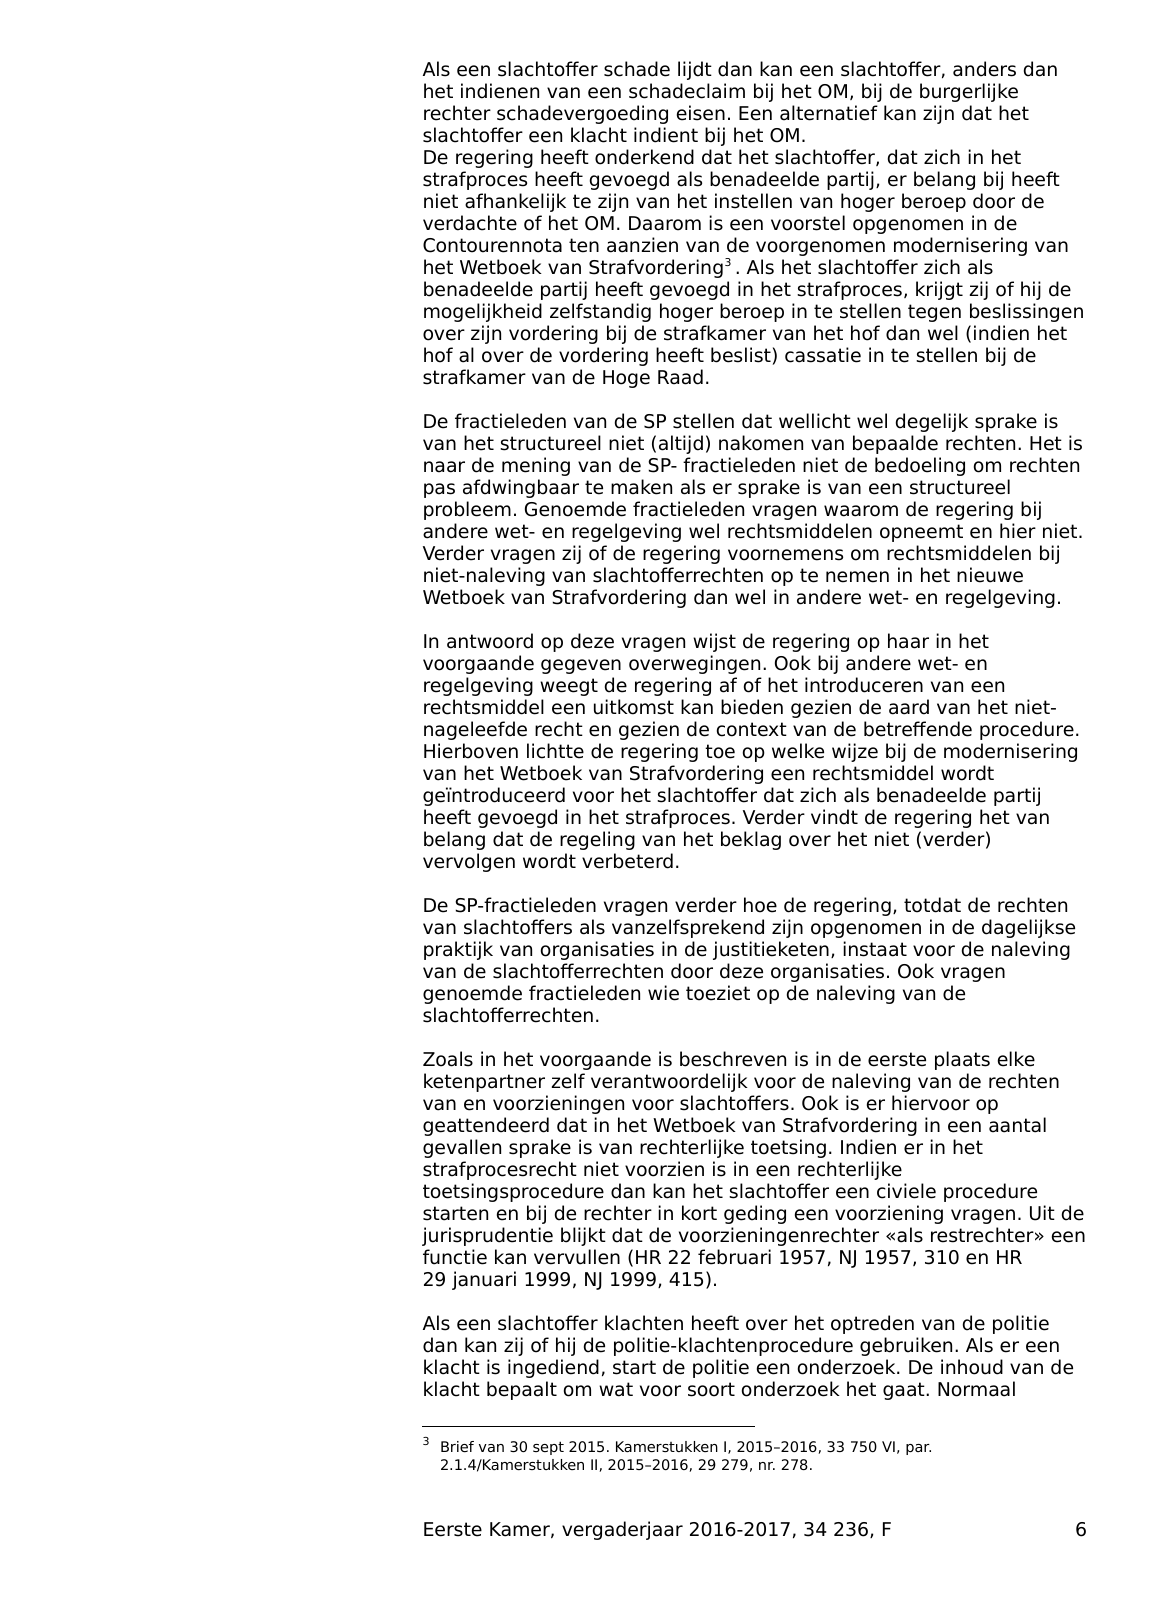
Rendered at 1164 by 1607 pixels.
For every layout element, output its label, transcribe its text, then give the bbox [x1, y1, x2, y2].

text In antwoord op deze vragen wijst de regering op haar in het voorgaande gegeven overwegingen. Ook bij andere wet- en regelgeving weegt de regering af of het introduceren van een rechtsmiddel een uitkomst kan bieden gezien de aard van het niet-nageleefde recht en gezien de context van de betreffende procedure. [422, 631, 1087, 741]
text De fractieleden van de SP stellen dat wellicht wel degelijk sprake is van het structureel niet (altijd) nakomen van bepaalde rechten. Het is naar de mening van de SP- fractieleden niet de bedoeling om rechten pas afdwingbaar te maken als er sprake is van een structureel probleem. Genoemde fractieleden vragen waarom de regering bij andere wet- en regelgeving wel rechtsmiddelen opneemt en hier niet. Verder vragen zij of de regering voornemens om rechtsmiddelen bij niet-naleving van slachtofferrechten op te nemen in het nieuwe Wetboek van Strafvordering dan wel in andere wet- en regelgeving. [422, 411, 1087, 609]
text Zoals in het voorgaande is beschreven is in de eerste plaats elke ketenpartner zelf verantwoordelijk voor de naleving van de rechten van en voorzieningen voor slachtoffers. Ook is er hiervoor op geattendeerd dat in het Wetboek van Strafvordering in een aantal gevallen sprake is van rechterlijke toetsing. Indien er in het strafprocesrecht niet voorzien is in een rechterlijke toetsingsprocedure dan kan het slachtoffer een civiele procedure starten en bij de rechter in kort geding een voorziening vragen. Uit de jurisprudentie blijkt dat de voorzieningenrechter «als restrechter» een functie kan vervullen (HR 22 februari 1957, NJ 1957, 310 en HR 29 januari 1999, NJ 1999, 415). [422, 1049, 1087, 1291]
text Als een slachtoffer schade lijdt dan kan een slachtoffer, anders dan het indienen van een schadeclaim bij het OM, bij de burgerlijke rechter schadevergoeding eisen. Een alternatief kan zijn dat het slachtoffer een klacht indient bij het OM. [422, 59, 1087, 147]
text De SP-fractieleden vragen verder hoe de regering, totdat de rechten van slachtoffers als vanzelfsprekend zijn opgenomen in de dagelijkse praktijk van organisaties in de justitieketen, instaat voor de naleving van de slachtofferrechten door deze organisaties. Ook vragen genoemde fractieleden wie toeziet op de naleving van de slachtofferrechten. [422, 895, 1087, 1027]
text Hierboven lichtte de regering toe op welke wijze bij de modernisering van het Wetboek van Strafvordering een rechtsmiddel wordt geïntroduceerd voor het slachtoffer dat zich als benadeelde partij heeft gevoegd in het strafproces. Verder vindt de regering het van belang dat de regeling van het beklag over het niet (verder) vervolgen wordt verbeterd. [422, 741, 1087, 873]
text Als een slachtoffer klachten heeft over het optreden van de politie dan kan zij of hij de politie-klachtenprocedure gebruiken. Als er een klacht is ingediend, start de politie een onderzoek. De inhoud van de klacht bepaalt om wat voor soort onderzoek het gaat. Normaal [422, 1313, 1087, 1401]
text De regering heeft onderkend dat het slachtoffer, dat zich in het strafproces heeft gevoegd als benadeelde partij, er belang bij heeft niet afhankelijk te zijn van het instellen van hoger beroep door de verdachte of het OM. Daarom is een voorstel opgenomen in de Contourennota ten aanzien van de voorgenomen modernisering van het Wetboek van Strafvordering. Als het slachtoffer zich als benadeelde partij heeft gevoegd in het strafproces, krijgt zij of hij de mogelijkheid zelfstandig hoger beroep in te stellen tegen beslissingen over zijn vordering bij de strafkamer van het hof dan wel (indien het hof al over de vordering heeft beslist) cassatie in te stellen bij de strafkamer van de Hoge Raad. [422, 147, 1087, 389]
text Brief van 30 sept 2015. Kamerstukken I, 2015–2016, 33 750 VI, par. 2.1.4/Kamerstukken II, 2015–2016, 29 279, nr. 278. [422, 1435, 1087, 1474]
